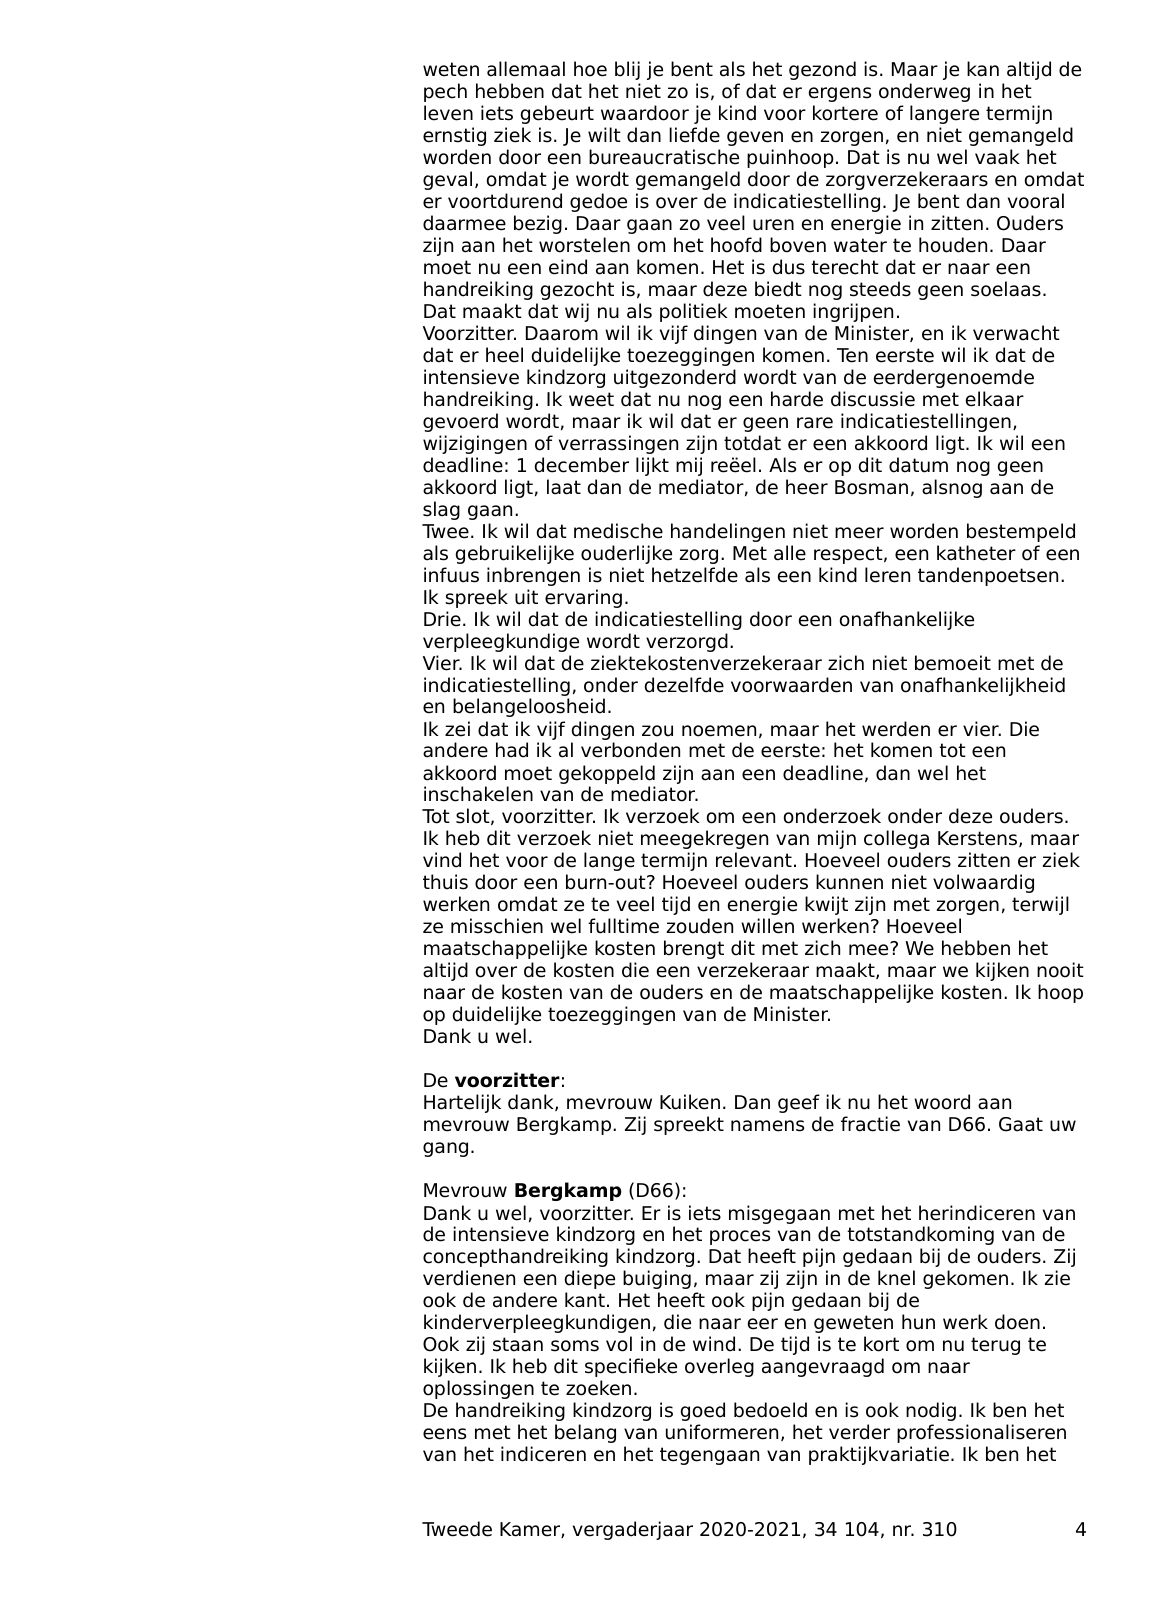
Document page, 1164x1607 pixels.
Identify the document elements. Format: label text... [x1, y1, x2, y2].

text Voorzitter. Daarom wil ik vijf dingen van de Minister, en ik verwacht dat er heel duidelijke toezeggingen komen. Ten eerste wil ik dat de intensieve kindzorg uitgezonderd wordt van de eerdergenoemde handreiking. Ik weet dat nu nog een harde discussie met elkaar gevoerd wordt, maar ik wil dat er geen rare indicatiestellingen, wijzigingen of verrassingen zijn totdat er een akkoord ligt. Ik wil een deadline: 1 december lijkt mij reëel. Als er op dit datum nog geen akkoord ligt, laat dan de mediator, de heer Bosman, alsnog aan de slag gaan. [422, 323, 1087, 521]
text Ik zei dat ik vijf dingen zou noemen, maar het werden er vier. Die andere had ik al verbonden met de eerste: het komen tot een akkoord moet gekoppeld zijn aan een deadline, dan wel het inschakelen van de mediator. [422, 718, 1087, 806]
text Drie. Ik wil dat de indicatiestelling door een onafhankelijke verpleegkundige wordt verzorgd. [422, 608, 1087, 652]
text Mevrouw Bergkamp (D66): [422, 1180, 1087, 1202]
text Dank u wel, voorzitter. Er is iets misgegaan met het herindiceren van de intensieve kindzorg en het proces van de totstandkoming van de concepthandreiking kindzorg. Dat heeft pijn gedaan bij de ouders. Zij verdienen een diepe buiging, maar zij zijn in de knel gekomen. Ik zie ook de andere kant. Het heeft ook pijn gedaan bij de kinderverpleegkundigen, die naar eer en geweten hun werk doen. Ook zij staan soms vol in de wind. De tijd is te kort om nu terug te kijken. Ik heb dit specifieke overleg aangevraagd om naar oplossingen te zoeken. [422, 1202, 1087, 1400]
text Dank u wel. [422, 1026, 1087, 1048]
text Tot slot, voorzitter. Ik verzoek om een onderzoek onder deze ouders. Ik heb dit verzoek niet meegekregen van mijn collega Kerstens, maar vind het voor de lange termijn relevant. Hoeveel ouders zitten er ziek thuis door een burn-out? Hoeveel ouders kunnen niet volwaardig werken omdat ze te veel tijd en energie kwijt zijn met zorgen, terwijl ze misschien wel fulltime zouden willen werken? Hoeveel maatschappelijke kosten brengt dit met zich mee? We hebben het altijd over de kosten die een verzekeraar maakt, maar we kijken nooit naar de kosten van de ouders en de maatschappelijke kosten. Ik hoop op duidelijke toezeggingen van de Minister. [422, 806, 1087, 1026]
text De handreiking kindzorg is goed bedoeld en is ook nodig. Ik ben het eens met het belang van uniformeren, het verder professionaliseren van het indiceren en het tegengaan van praktijkvariatie. Ik ben het [422, 1400, 1087, 1466]
text Twee. Ik wil dat medische handelingen niet meer worden bestempeld als gebruikelijke ouderlijke zorg. Met alle respect, een katheter of een infuus inbrengen is niet hetzelfde als een kind leren tandenpoetsen. Ik spreek uit ervaring. [422, 521, 1087, 608]
text Vier. Ik wil dat de ziektekostenverzekeraar zich niet bemoeit met de indicatiestelling, onder dezelfde voorwaarden van onafhankelijkheid en belangeloosheid. [422, 652, 1087, 718]
text weten allemaal hoe blij je bent als het gezond is. Maar je kan altijd de pech hebben dat het niet zo is, of dat er ergens onderweg in het leven iets gebeurt waardoor je kind voor kortere of langere termijn ernstig ziek is. Je wilt dan liefde geven en zorgen, en niet gemangeld worden door een bureaucratische puinhoop. Dat is nu wel vaak het geval, omdat je wordt gemangeld door de zorgverzekeraars en omdat er voortdurend gedoe is over de indicatiestelling. Je bent dan vooral daarmee bezig. Daar gaan zo veel uren en energie in zitten. Ouders zijn aan het worstelen om het hoofd boven water te houden. Daar moet nu een eind aan komen. Het is dus terecht dat er naar een handreiking gezocht is, maar deze biedt nog steeds geen soelaas. Dat maakt dat wij nu als politiek moeten ingrijpen. [422, 59, 1087, 323]
text De voorzitter: [422, 1070, 1087, 1092]
text Hartelijk dank, mevrouw Kuiken. Dan geef ik nu het woord aan mevrouw Bergkamp. Zij spreekt namens de fractie van D66. Gaat uw gang. [422, 1092, 1087, 1158]
